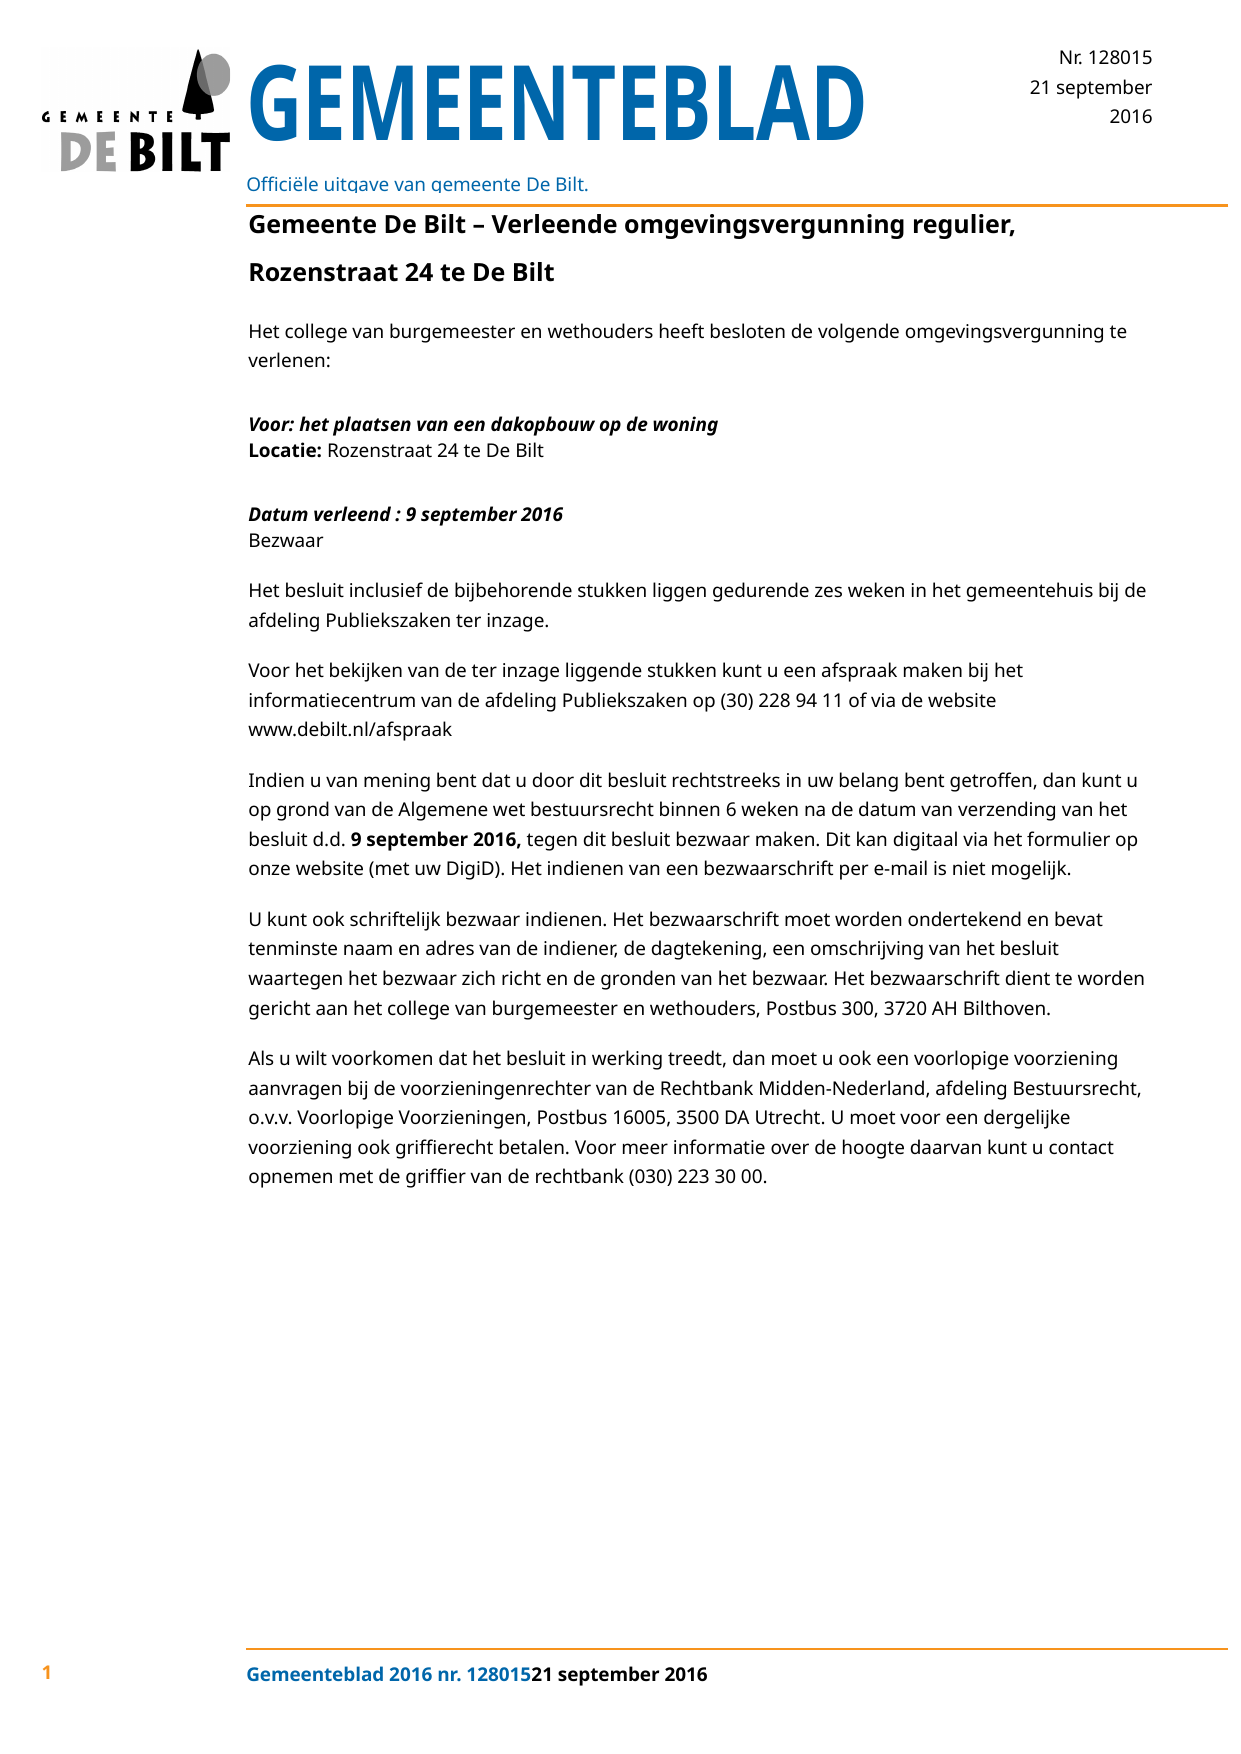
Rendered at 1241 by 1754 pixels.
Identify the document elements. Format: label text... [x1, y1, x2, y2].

picture [41, 47, 231, 172]
text Het besluit inclusief de bijbehorende stukken liggen gedurende zes weken in het gemeentehuis bij de afdeling Publiekszaken ter inzage. [248, 577, 1152, 633]
text Het college van burgemeester en wethouders heeft besloten de volgende omgevingsvergunning te verlenen: [248, 318, 1152, 373]
text Datum verleend : 9 september 2016 [248, 501, 1152, 527]
text Indien u van mening bent dat u door dit besluit rechtstreeks in uw belang bent getroffen, dan kunt u op grond van de Algemene wet bestuursrecht binnen 6 weken na de datum van verzending van het besluit d.d. 9 september 2016, tegen dit besluit bezwaar maken. Dit kan digitaal via het formulier op onze website (met uw DigiD). Het indienen van een bezwaarschrift per e-mail is niet mogelijk. [248, 767, 1152, 881]
text Voor het bekijken van de ter inzage liggende stukken kunt u een afspraak maken bij het informatiecentrum van de afdeling Publiekszaken op (30) 228 94 11 of via de website www.debilt.nl/afspraak [248, 657, 1152, 742]
text Gemeente De Bilt – Verleende omgevingsvergunning regulier, Rozenstraat 24 te De Bilt [248, 207, 1152, 288]
text Locatie: Rozenstraat 24 te De Bilt [248, 437, 1152, 463]
text U kunt ook schriftelijk bezwaar indienen. Het bezwaarschrift moet worden ondertekend en bevat tenminste naam en adres van de indiener, de dagtekening, een omschrijving van het besluit waartegen het bezwaar zich richt en de gronden van het bezwaar. Het bezwaarschrift dient te worden gericht aan het college van burgemeester en wethouders, Postbus 300, 3720 AH Bilthoven. [248, 906, 1152, 1021]
text Voor: het plaatsen van een dakopbouw op de woning [248, 411, 1152, 437]
text Bezwaar [248, 527, 1152, 553]
text Als u wilt voorkomen dat het besluit in werking treedt, dan moet u ook een voorlopige voorziening aanvragen bij de voorzieningenrechter van de Rechtbank Midden-Nederland, afdeling Bestuursrecht, o.v.v. Voorlopige Voorzieningen, Postbus 16005, 3500 DA Utrecht. U moet voor een dergelijke voorziening ook griffierecht betalen. Voor meer informatie over de hoogte daarvan kunt u contact opnemen met de griffier van de rechtbank (030) 223 30 00. [248, 1045, 1152, 1189]
